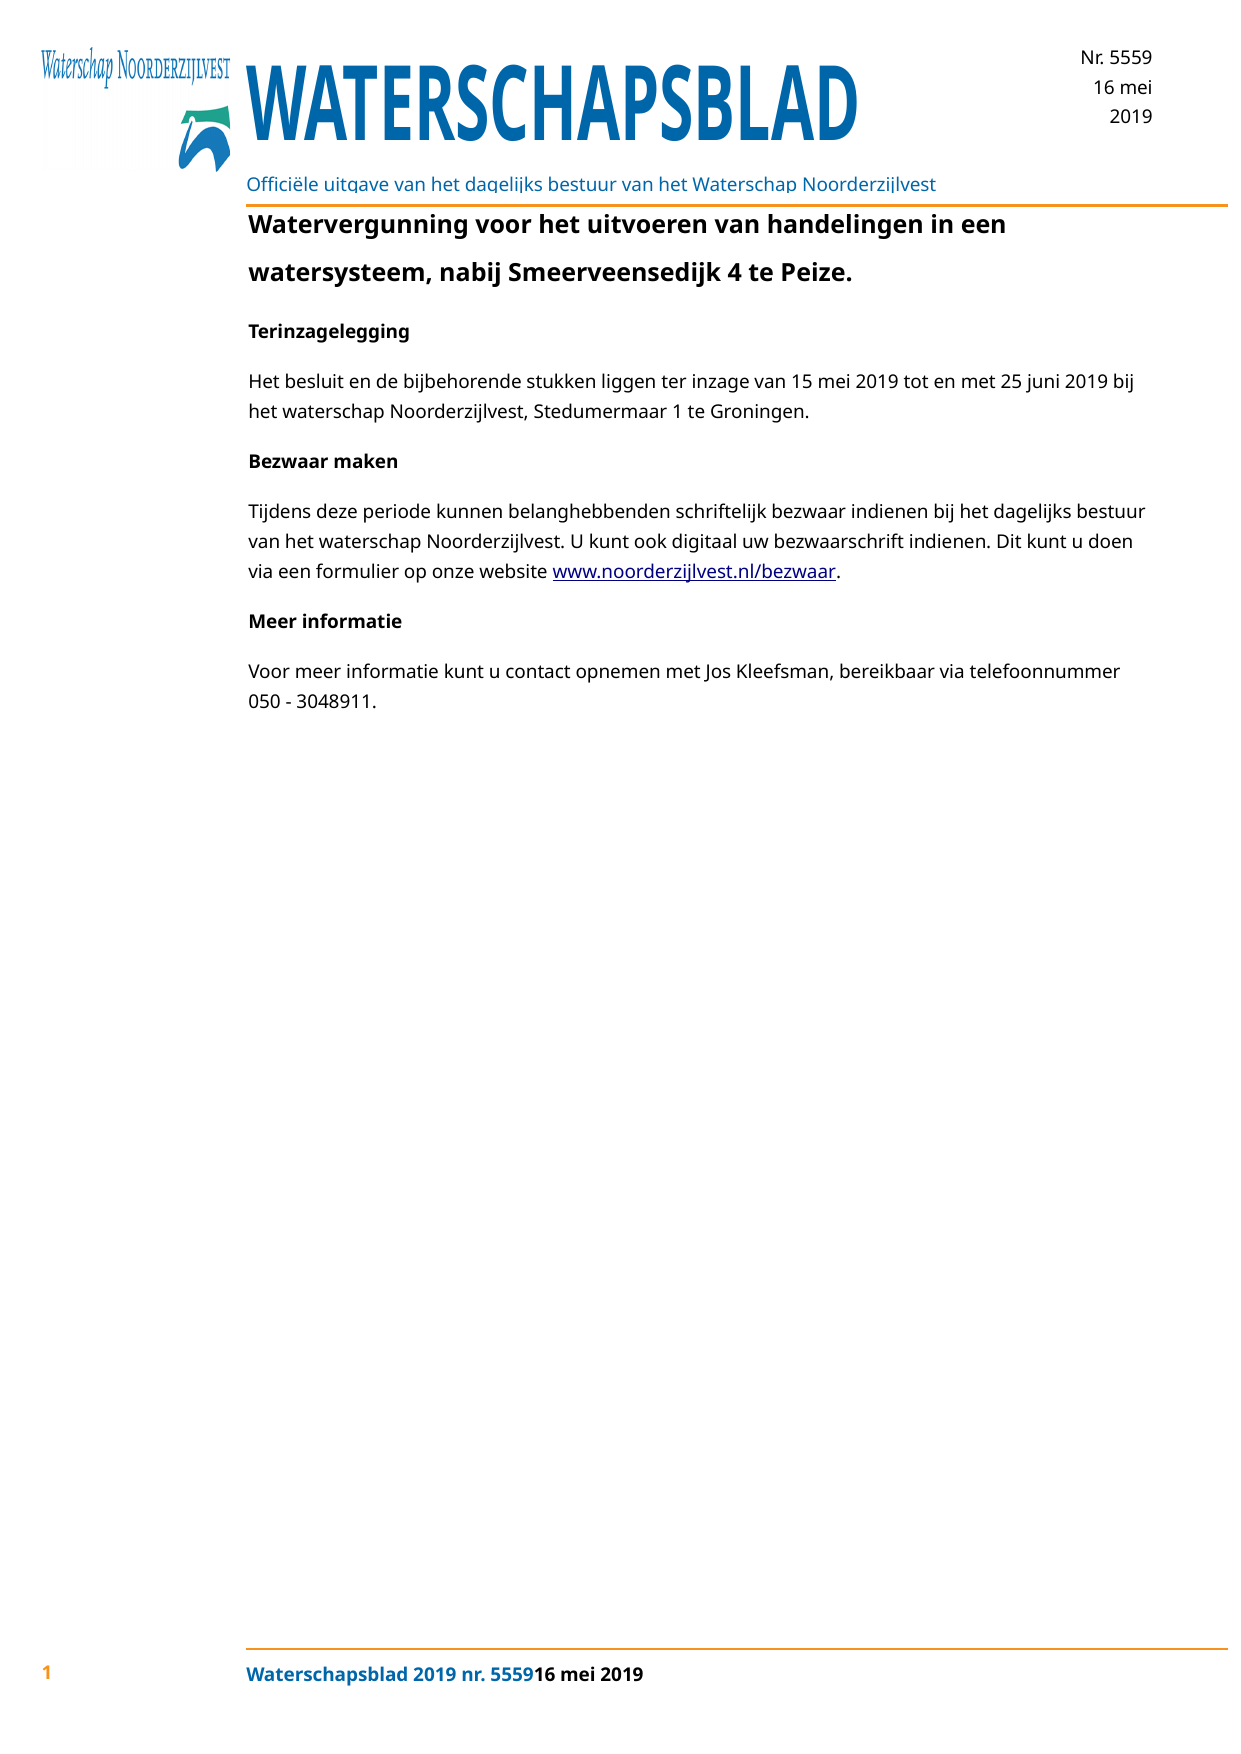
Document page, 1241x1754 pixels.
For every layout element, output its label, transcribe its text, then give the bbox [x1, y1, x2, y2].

text Het besluit en de bijbehorende stukken liggen ter inzage van 15 mei 2019 tot en met 25 juni 2019 bij het waterschap Noorderzijlvest, Stedumermaar 1 te Groningen. [248, 368, 1152, 424]
text Bezwaar maken [248, 448, 1152, 474]
text Meer informatie [248, 608, 1152, 634]
picture [41, 47, 231, 172]
text Watervergunning voor het uitvoeren van handelingen in een watersysteem, nabij Smeerveensedijk 4 te Peize. [248, 207, 1152, 288]
text Tijdens deze periode kunnen belanghebbenden schriftelijk bezwaar indienen bij het dagelijks bestuur van het waterschap Noorderzijlvest. U kunt ook digitaal uw bezwaarschrift indienen. Dit kunt u doen via een formulier op onze website www.noorderzijlvest.nl/bezwaar. [248, 499, 1152, 584]
text Terinzagelegging [248, 318, 1152, 344]
text Voor meer informatie kunt u contact opnemen met Jos Kleefsman, bereikbaar via telefoonnummer 050 - 3048911. [248, 659, 1152, 714]
